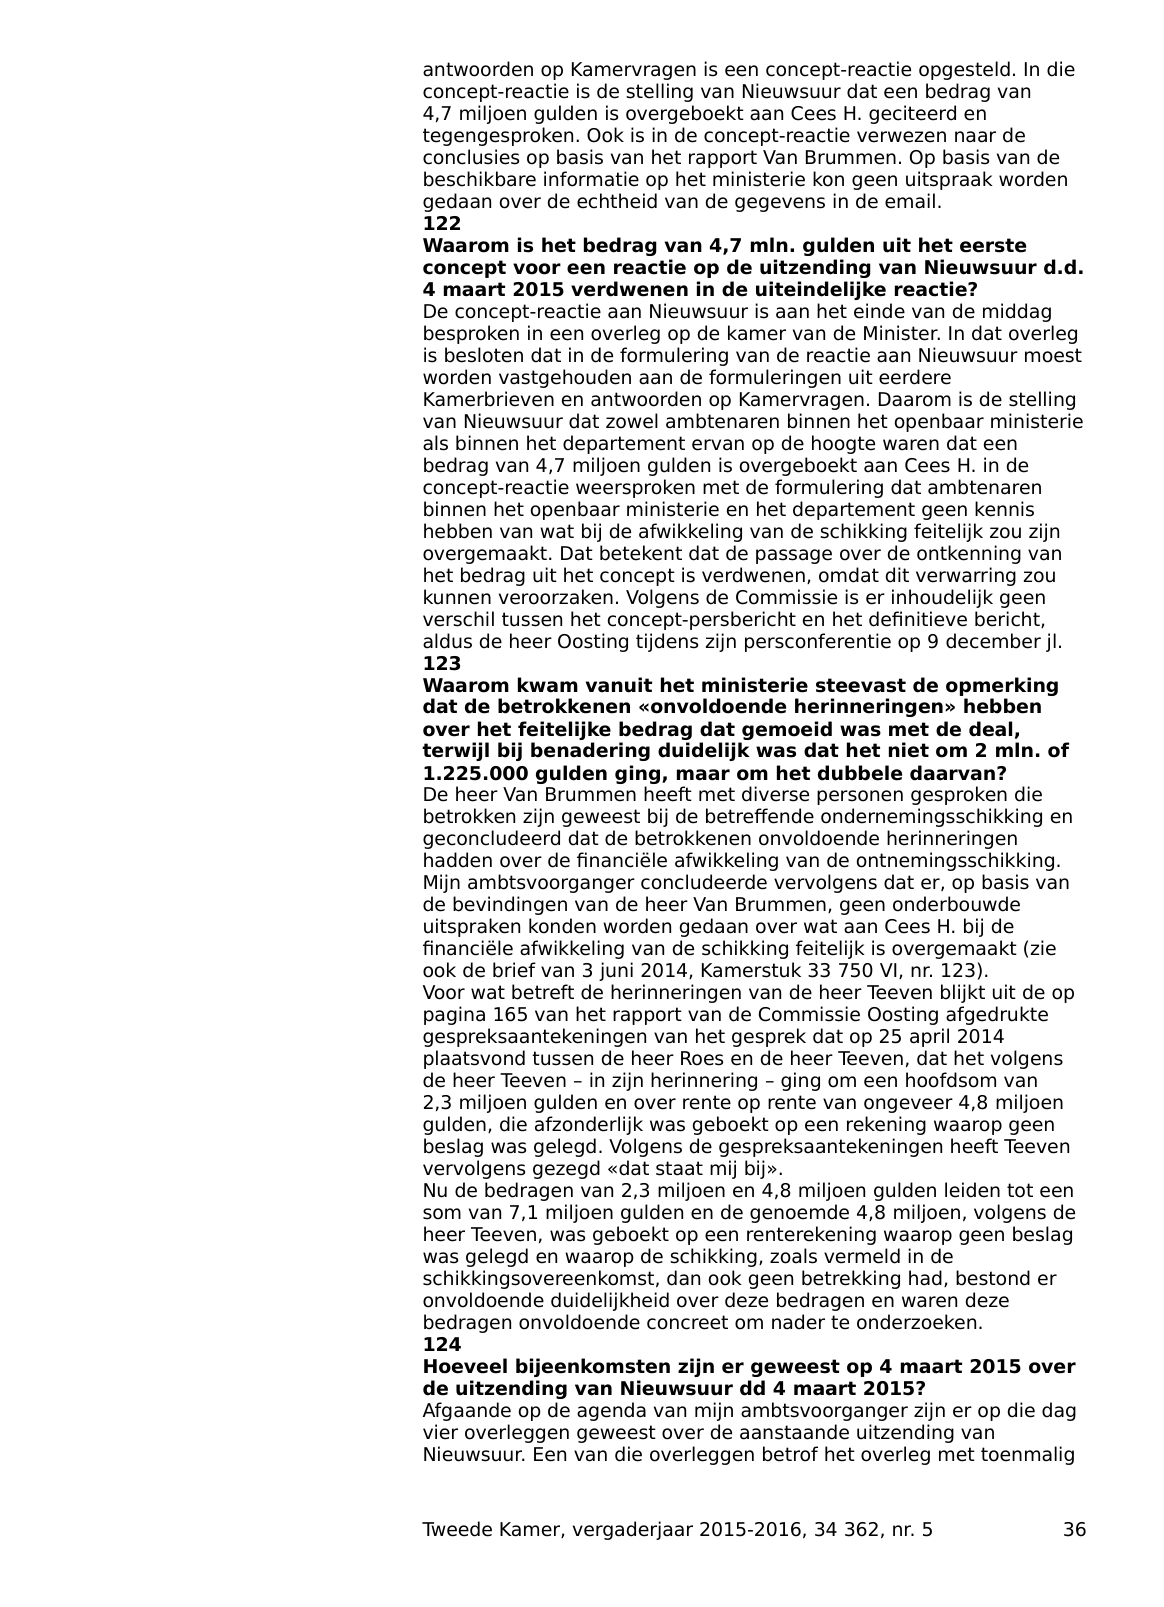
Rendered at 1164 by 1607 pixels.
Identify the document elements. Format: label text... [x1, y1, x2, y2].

text 123 [422, 652, 1087, 674]
text Nu de bedragen van 2,3 miljoen en 4,8 miljoen gulden leiden tot een som van 7,1 miljoen gulden en de genoemde 4,8 miljoen, volgens de heer Teeven, was geboekt op een renterekening waarop geen beslag was gelegd en waarop de schikking, zoals vermeld in de schikkingsovereenkomst, dan ook geen betrekking had, bestond er onvoldoende duidelijkheid over deze bedragen en waren deze bedragen onvoldoende concreet om nader te onderzoeken. [422, 1180, 1087, 1334]
text De heer Van Brummen heeft met diverse personen gesproken die betrokken zijn geweest bij de betreffende ondernemingsschikking en geconcludeerd dat de betrokkenen onvoldoende herinneringen hadden over de financiële afwikkeling van de ontnemingsschikking. Mijn ambtsvoorganger concludeerde vervolgens dat er, op basis van de bevindingen van de heer Van Brummen, geen onderbouwde uitspraken konden worden gedaan over wat aan Cees H. bij de financiële afwikkeling van de schikking feitelijk is overgemaakt (zie ook de brief van 3 juni 2014, Kamerstuk 33 750 VI, nr. 123). [422, 784, 1087, 982]
text Waarom kwam vanuit het ministerie steevast de opmerking dat de betrokkenen «onvoldoende herinneringen» hebben over het feitelijke bedrag dat gemoeid was met de deal, terwijl bij benadering duidelijk was dat het niet om 2 mln. of 1.225.000 gulden ging, maar om het dubbele daarvan? [422, 674, 1087, 784]
text Afgaande op de agenda van mijn ambtsvoorganger zijn er op die dag vier overleggen geweest over de aanstaande uitzending van Nieuwsuur. Een van die overleggen betrof het overleg met toenmalig [422, 1400, 1087, 1466]
text Waarom is het bedrag van 4,7 mln. gulden uit het eerste concept voor een reactie op de uitzending van Nieuwsuur d.d. 4 maart 2015 verdwenen in de uiteindelijke reactie? [422, 235, 1087, 301]
text Hoeveel bijeenkomsten zijn er geweest op 4 maart 2015 over de uitzending van Nieuwsuur dd 4 maart 2015? [422, 1356, 1087, 1400]
text De concept-reactie aan Nieuwsuur is aan het einde van de middag besproken in een overleg op de kamer van de Minister. In dat overleg is besloten dat in de formulering van de reactie aan Nieuwsuur moest worden vastgehouden aan de formuleringen uit eerdere Kamerbrieven en antwoorden op Kamervragen. Daarom is de stelling van Nieuwsuur dat zowel ambtenaren binnen het openbaar ministerie als binnen het departement ervan op de hoogte waren dat een bedrag van 4,7 miljoen gulden is overgeboekt aan Cees H. in de concept-reactie weersproken met de formulering dat ambtenaren binnen het openbaar ministerie en het departement geen kennis hebben van wat bij de afwikkeling van de schikking feitelijk zou zijn overgemaakt. Dat betekent dat de passage over de ontkenning van het bedrag uit het concept is verdwenen, omdat dit verwarring zou kunnen veroorzaken. Volgens de Commissie is er inhoudelijk geen verschil tussen het concept-persbericht en het definitieve bericht, aldus de heer Oosting tijdens zijn persconferentie op 9 december jl. [422, 301, 1087, 652]
text 124 [422, 1334, 1087, 1356]
text Voor wat betreft de herinneringen van de heer Teeven blijkt uit de op pagina 165 van het rapport van de Commissie Oosting afgedrukte gespreksaantekeningen van het gesprek dat op 25 april 2014 plaatsvond tussen de heer Roes en de heer Teeven, dat het volgens de heer Teeven – in zijn herinnering – ging om een hoofdsom van 2,3 miljoen gulden en over rente op rente van ongeveer 4,8 miljoen gulden, die afzonderlijk was geboekt op een rekening waarop geen beslag was gelegd. Volgens de gespreksaantekeningen heeft Teeven vervolgens gezegd «dat staat mij bij». [422, 982, 1087, 1180]
text 122 [422, 213, 1087, 235]
text antwoorden op Kamervragen is een concept-reactie opgesteld. In die concept-reactie is de stelling van Nieuwsuur dat een bedrag van 4,7 miljoen gulden is overgeboekt aan Cees H. geciteerd en tegengesproken. Ook is in de concept-reactie verwezen naar de conclusies op basis van het rapport Van Brummen. Op basis van de beschikbare informatie op het ministerie kon geen uitspraak worden gedaan over de echtheid van de gegevens in de email. [422, 59, 1087, 213]
